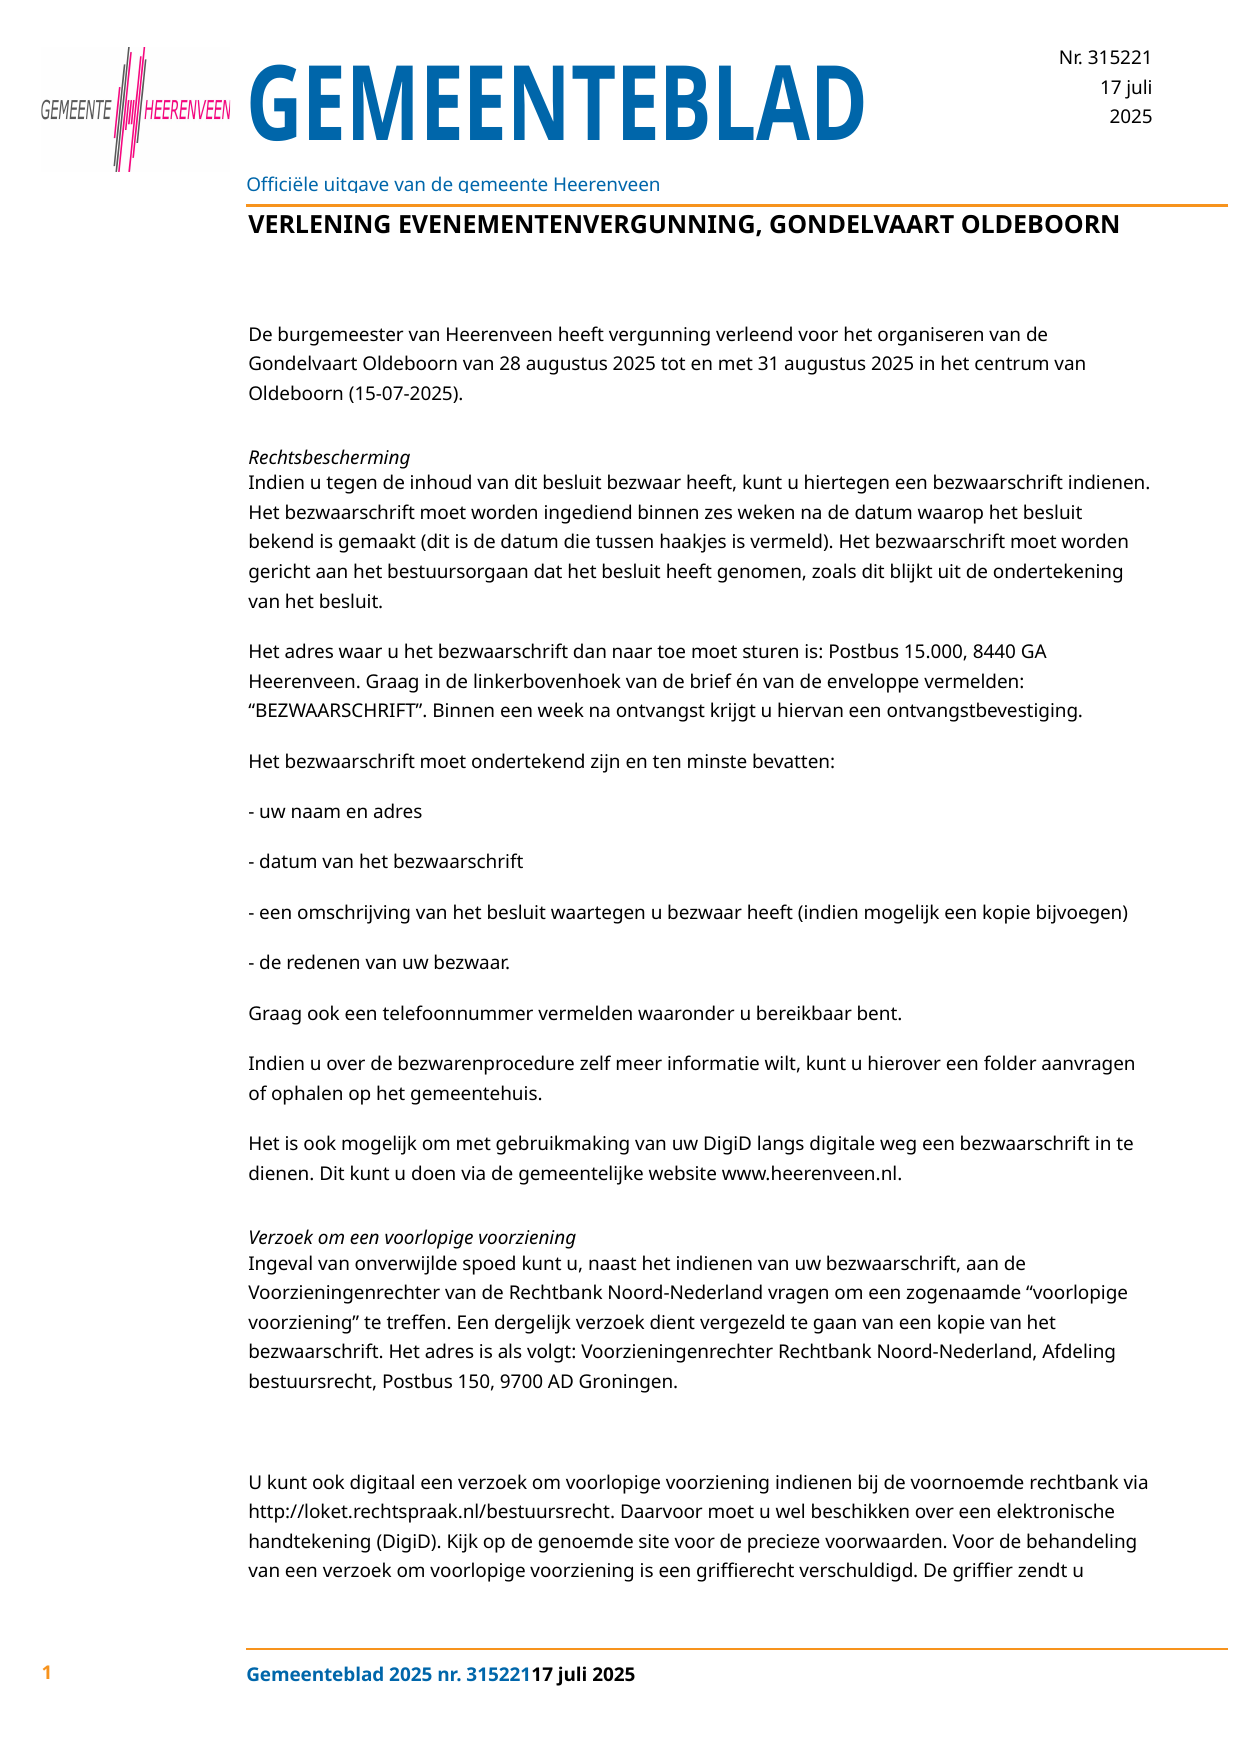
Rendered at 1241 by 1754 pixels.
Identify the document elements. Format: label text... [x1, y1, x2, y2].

text - uw naam en adres [248, 798, 1152, 824]
text Graag ook een telefoonnummer vermelden waaronder u bereikbaar bent. [248, 1000, 1152, 1026]
text Rechtsbescherming [248, 444, 1152, 469]
picture [41, 47, 231, 172]
text Het adres waar u het bezwaarschrift dan naar toe moet sturen is: Postbus 15.000, 8440 GA Heerenveen. Graag in de linkerbovenhoek van de brief én van de enveloppe vermelden: “BEZWAARSCHRIFT”. Binnen een week na ontvangst krijgt u hiervan een ontvangstbevestiging. [248, 638, 1152, 723]
text Indien u tegen de inhoud van dit besluit bezwaar heeft, kunt u hiertegen een bezwaarschrift indienen. Het bezwaarschrift moet worden ingediend binnen zes weken na de datum waarop het besluit bekend is gemaakt (dit is de datum die tussen haakjes is vermeld). Het bezwaarschrift moet worden gericht aan het bestuursorgaan dat het besluit heeft genomen, zoals dit blijkt uit de ondertekening van het besluit. [248, 469, 1152, 614]
text De burgemeester van Heerenveen heeft vergunning verleend voor het organiseren van de Gondelvaart Oldeboorn van 28 augustus 2025 tot en met 31 augustus 2025 in het centrum van Oldeboorn (15-07-2025). [248, 321, 1152, 406]
text Verzoek om een voorlopige voorziening [248, 1224, 1152, 1250]
text Ingeval van onverwijlde spoed kunt u, naast het indienen van uw bezwaarschrift, aan de Voorzieningenrechter van de Rechtbank Noord-Nederland vragen om een zogenaamde “voorlopige voorziening” te treffen. Een dergelijk verzoek dient vergezeld te gaan van een kopie van het bezwaarschrift. Het adres is als volgt: Voorzieningenrechter Rechtbank Noord-Nederland, Afdeling bestuursrecht, Postbus 150, 9700 AD Groningen. [248, 1250, 1152, 1394]
text VERLENING EVENEMENTENVERGUNNING, GONDELVAART OLDEBOORN [248, 207, 1152, 241]
text Indien u over de bezwarenprocedure zelf meer informatie wilt, kunt u hierover een folder aanvragen of ophalen op het gemeentehuis. [248, 1050, 1152, 1106]
text - datum van het bezwaarschrift [248, 849, 1152, 874]
text Het bezwaarschrift moet ondertekend zijn en ten minste bevatten: [248, 748, 1152, 774]
text Het is ook mogelijk om met gebruikmaking van uw DigiD langs digitale weg een bezwaarschrift in te dienen. Dit kunt u doen via de gemeentelijke website www.heerenveen.nl. [248, 1130, 1152, 1186]
text - een omschrijving van het besluit waartegen u bezwaar heeft (indien mogelijk een kopie bijvoegen) [248, 899, 1152, 925]
text - de redenen van uw bezwaar. [248, 949, 1152, 975]
text U kunt ook digitaal een verzoek om voorlopige voorziening indienen bij de voornoemde rechtbank via http://loket.rechtspraak.nl/bestuursrecht. Daarvoor moet u wel beschikken over een elektronische handtekening (DigiD). Kijk op de genoemde site voor de precieze voorwaarden. Voor de behandeling van een verzoek om voorlopige voorziening is een griffierecht verschuldigd. De griffier zendt u [248, 1469, 1152, 1583]
